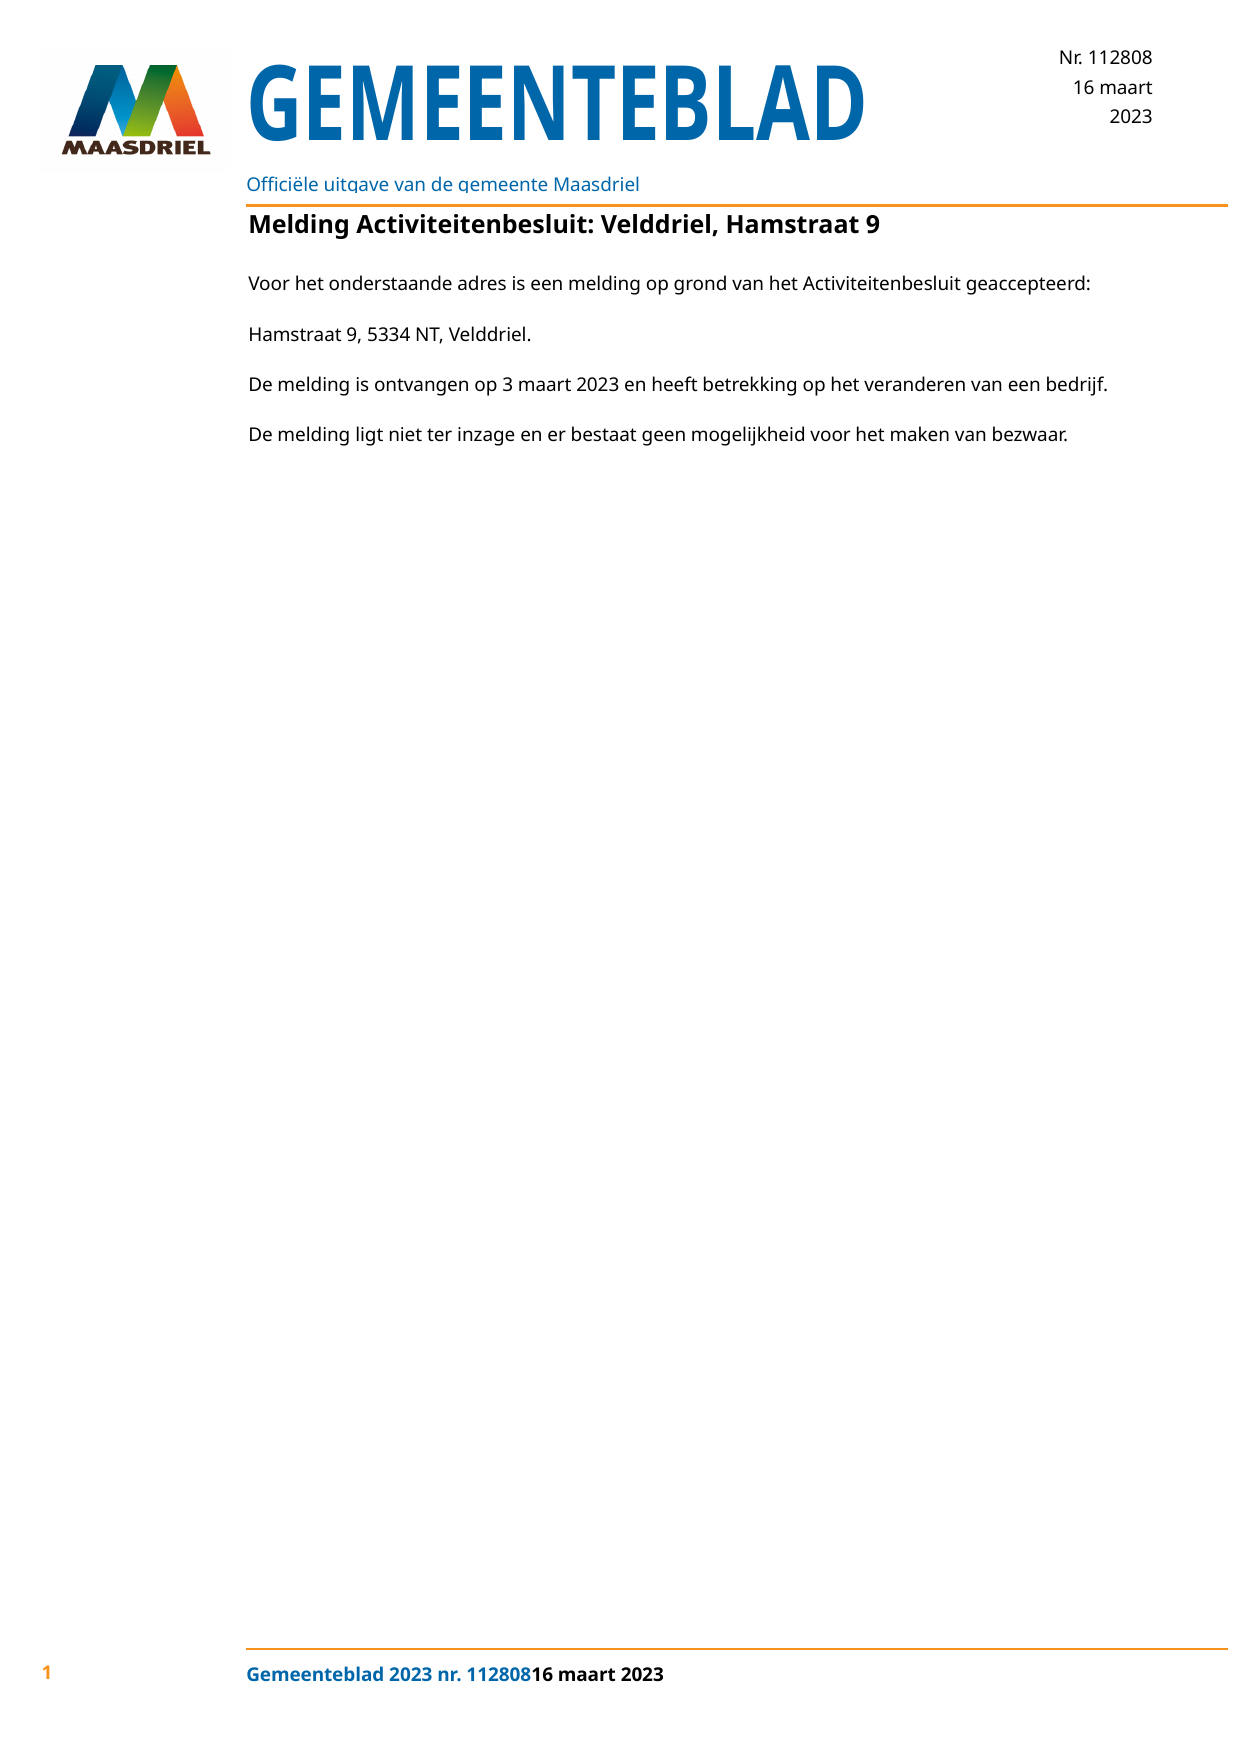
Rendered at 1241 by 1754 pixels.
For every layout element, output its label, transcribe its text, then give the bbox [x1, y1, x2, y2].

picture [41, 47, 231, 172]
text Melding Activiteitenbesluit: Velddriel, Hamstraat 9 [248, 207, 1152, 241]
text De melding is ontvangen op 3 maart 2023 en heeft betrekking op het veranderen van een bedrijf. [248, 371, 1152, 397]
text Voor het onderstaande adres is een melding op grond van het Activiteitenbesluit geaccepteerd: [248, 270, 1152, 296]
text De melding ligt niet ter inzage en er bestaat geen mogelijkheid voor het maken van bezwaar. [248, 422, 1152, 447]
text Hamstraat 9, 5334 NT, Velddriel. [248, 321, 1152, 346]
